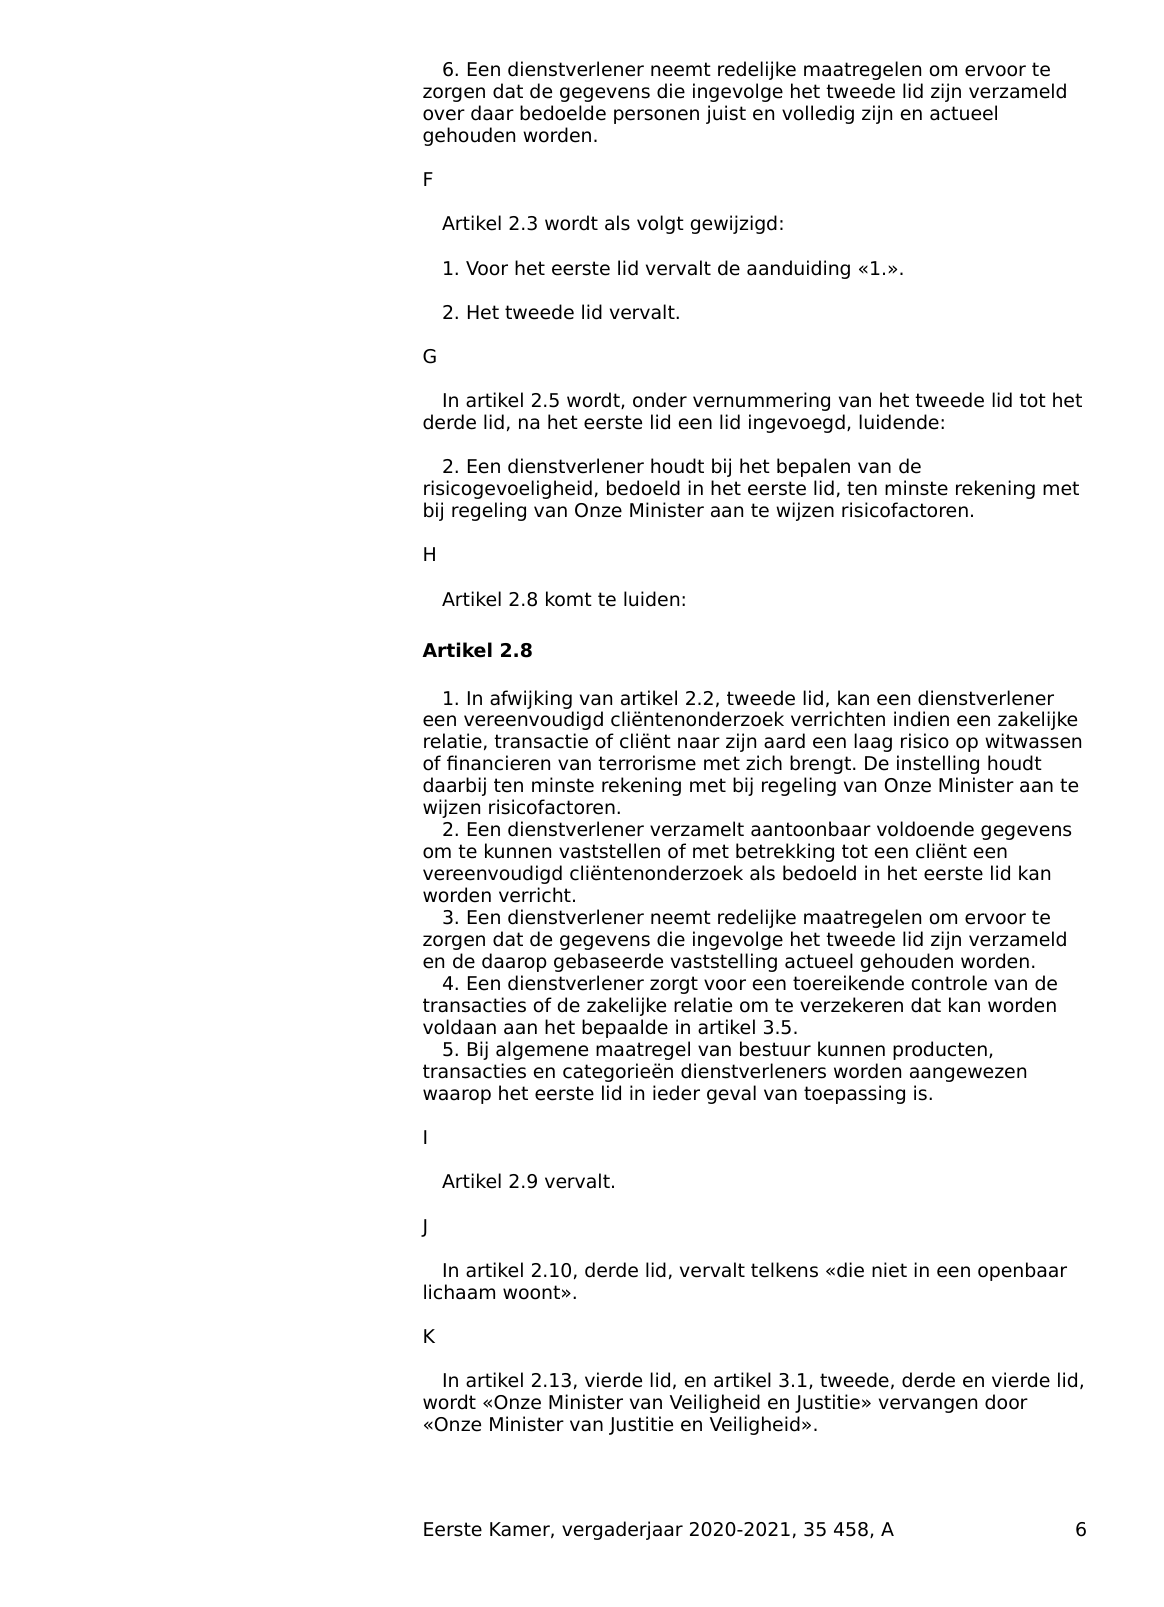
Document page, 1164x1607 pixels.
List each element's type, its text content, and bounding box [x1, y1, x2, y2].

text G [422, 346, 1087, 368]
text 1. Voor het eerste lid vervalt de aanduiding «1.». [422, 257, 1087, 279]
subtitle Artikel 2.8 [422, 640, 1087, 662]
text In artikel 2.5 wordt, onder vernummering van het tweede lid tot het derde lid, na het eerste lid een lid ingevoegd, luidende: [422, 390, 1087, 434]
text Artikel 2.9 vervalt. [422, 1171, 1087, 1193]
text 2. Een dienstverlener houdt bij het bepalen van de risicogevoeligheid, bedoeld in het eerste lid, ten minste rekening met bij regeling van Onze Minister aan te wijzen risicofactoren. [422, 456, 1087, 522]
text 1. In afwijking van artikel 2.2, tweede lid, kan een dienstverlener een vereenvoudigd cliëntenonderzoek verrichten indien een zakelijke relatie, transactie of cliënt naar zijn aard een laag risico op witwassen of financieren van terrorisme met zich brengt. De instelling houdt daarbij ten minste rekening met bij regeling van Onze Minister aan te wijzen risicofactoren. [422, 687, 1087, 819]
text K [422, 1326, 1087, 1348]
text In artikel 2.10, derde lid, vervalt telkens «die niet in een openbaar lichaam woont». [422, 1260, 1087, 1304]
text 6. Een dienstverlener neemt redelijke maatregelen om ervoor te zorgen dat de gegevens die ingevolge het tweede lid zijn verzameld over daar bedoelde personen juist en volledig zijn en actueel gehouden worden. [422, 59, 1087, 147]
text H [422, 544, 1087, 566]
text J [422, 1216, 1087, 1237]
text In artikel 2.13, vierde lid, en artikel 3.1, tweede, derde en vierde lid, wordt «Onze Minister van Veiligheid en Justitie» vervangen door «Onze Minister van Justitie en Veiligheid». [422, 1370, 1087, 1436]
text F [422, 169, 1087, 191]
text Artikel 2.3 wordt als volgt gewijzigd: [422, 213, 1087, 235]
text 2. Het tweede lid vervalt. [422, 302, 1087, 324]
text Artikel 2.8 komt te luiden: [422, 588, 1087, 610]
text 5. Bij algemene maatregel van bestuur kunnen producten, transacties en categorieën dienstverleners worden aangewezen waarop het eerste lid in ieder geval van toepassing is. [422, 1039, 1087, 1105]
text 3. Een dienstverlener neemt redelijke maatregelen om ervoor te zorgen dat de gegevens die ingevolge het tweede lid zijn verzameld en de daarop gebaseerde vaststelling actueel gehouden worden. [422, 907, 1087, 973]
text I [422, 1127, 1087, 1149]
text 4. Een dienstverlener zorgt voor een toereikende controle van de transacties of de zakelijke relatie om te verzekeren dat kan worden voldaan aan het bepaalde in artikel 3.5. [422, 973, 1087, 1039]
text 2. Een dienstverlener verzamelt aantoonbaar voldoende gegevens om te kunnen vaststellen of met betrekking tot een cliënt een vereenvoudigd cliëntenonderzoek als bedoeld in het eerste lid kan worden verricht. [422, 819, 1087, 907]
